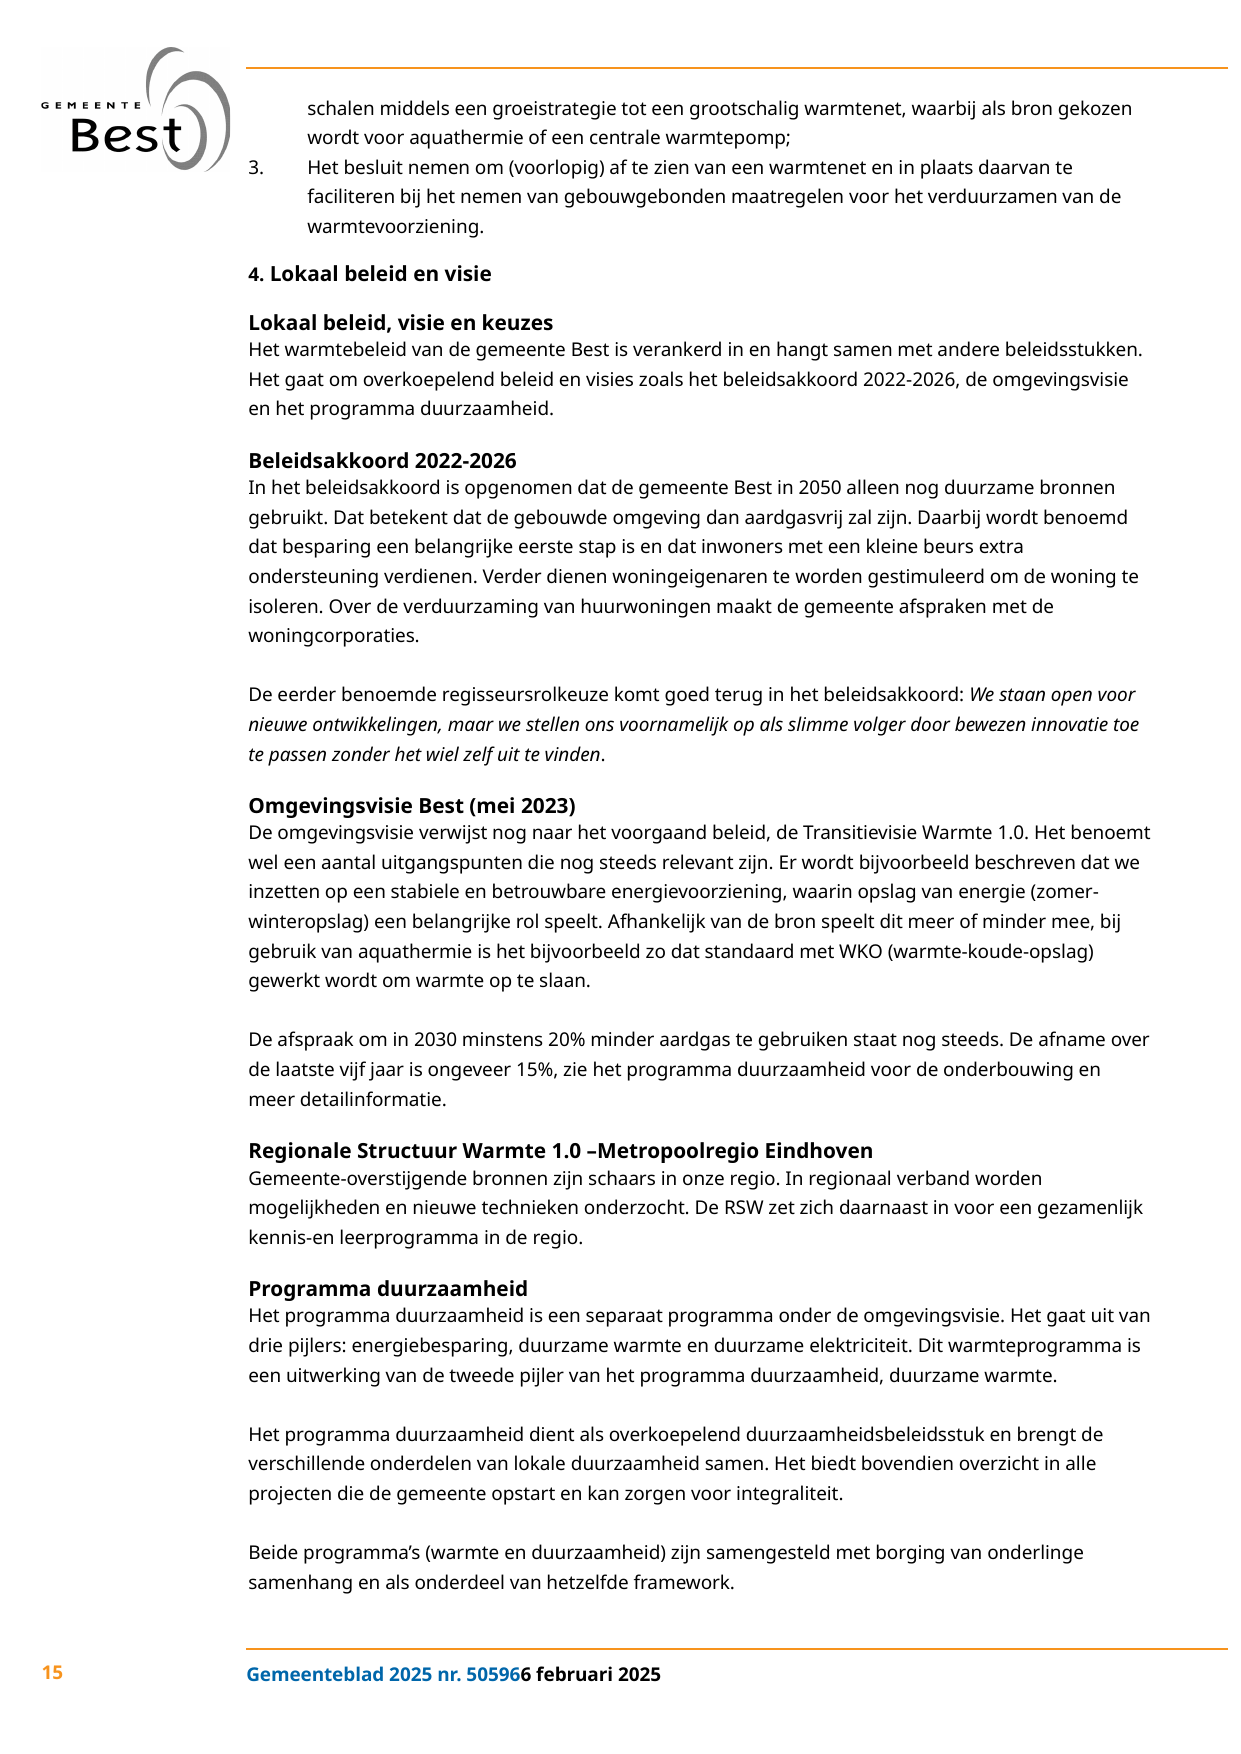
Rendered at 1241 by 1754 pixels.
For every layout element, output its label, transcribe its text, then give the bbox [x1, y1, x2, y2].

list Het besluit nemen om (voorlopig) af te zien van een warmtenet en in plaats daarvan te faciliteren bij het nemen van gebouwgebonden maatregelen voor het verduurzamen van de warmtevoorziening. [248, 154, 1152, 239]
text De omgevingsvisie verwijst nog naar het voorgaand beleid, de Transitievisie Warmte 1.0. Het benoemt wel een aantal uitgangspunten die nog steeds relevant zijn. Er wordt bijvoorbeeld beschreven dat we inzetten op een stabiele en betrouwbare energievoorziening, waarin opslag van energie (zomer-winteropslag) een belangrijke rol speelt. Afhankelijk van de bron speelt dit meer of minder mee, bij gebruik van aquathermie is het bijvoorbeeld zo dat standaard met WKO (warmte-koude-opslag) gewerkt wordt om warmte op te slaan. [248, 819, 1152, 993]
text De afspraak om in 2030 minstens 20% minder aardgas te gebruiken staat nog steeds. De afname over de laatste vijf jaar is ongeveer 15%, zie het programma duurzaamheid voor de onderbouwing en meer detailinformatie. [248, 1027, 1152, 1112]
text In het beleidsakkoord is opgenomen dat de gemeente Best in 2050 alleen nog duurzame bronnen gebruikt. Dat betekent dat de gebouwde omgeving dan aardgasvrij zal zijn. Daarbij wordt benoemd dat besparing een belangrijke eerste stap is en dat inwoners met een kleine beurs extra ondersteuning verdienen. Verder dienen woningeigenaren te worden gestimuleerd om de woning te isoleren. Over de verduurzaming van huurwoningen maakt de gemeente afspraken met de woningcorporaties. [248, 474, 1152, 648]
list schalen middels een groeistrategie tot een grootschalig warmtenet, waarbij als bron gekozen wordt voor aquathermie of een centrale warmtepomp; [248, 95, 1152, 150]
text Beleidsakkoord 2022-2026 [248, 446, 1152, 474]
text 4. Lokaal beleid en visie [248, 259, 1152, 287]
picture [41, 47, 231, 172]
text Beide programma’s (warmte en duurzaamheid) zijn samengesteld met borging van onderlinge samenhang en als onderdeel van hetzelfde framework. [248, 1539, 1152, 1595]
text Regionale Structuur Warmte 1.0 –Metropoolregio Eindhoven [248, 1136, 1152, 1165]
text Gemeente-overstijgende bronnen zijn schaars in onze regio. In regionaal verband worden mogelijkheden en nieuwe technieken onderzocht. De RSW zet zich daarnaast in voor een gezamenlijk kennis-en leerprogramma in de regio. [248, 1165, 1152, 1249]
text Omgevingsvisie Best (mei 2023) [248, 791, 1152, 819]
text Programma duurzaamheid [248, 1274, 1152, 1303]
text De eerder benoemde regisseursrolkeuze komt goed terug in het beleidsakkoord: We staan open voor nieuwe ontwikkelingen, maar we stellen ons voornamelijk op als slimme volger door bewezen innovatie toe te passen zonder het wiel zelf uit te vinden. [248, 682, 1152, 766]
text Lokaal beleid, visie en keuzes [248, 308, 1152, 336]
text Het warmtebeleid van de gemeente Best is verankerd in en hangt samen met andere beleidsstukken. Het gaat om overkoepelend beleid en visies zoals het beleidsakkoord 2022-2026, de omgevingsvisie en het programma duurzaamheid. [248, 336, 1152, 421]
text Het programma duurzaamheid dient als overkoepelend duurzaamheidsbeleidsstuk en brengt de verschillende onderdelen van lokale duurzaamheid samen. Het biedt bovendien overzicht in alle projecten die de gemeente opstart en kan zorgen voor integraliteit. [248, 1421, 1152, 1506]
text Het programma duurzaamheid is een separaat programma onder de omgevingsvisie. Het gaat uit van drie pijlers: energiebesparing, duurzame warmte en duurzame elektriciteit. Dit warmteprogramma is een uitwerking van de tweede pijler van het programma duurzaamheid, duurzame warmte. [248, 1303, 1152, 1388]
